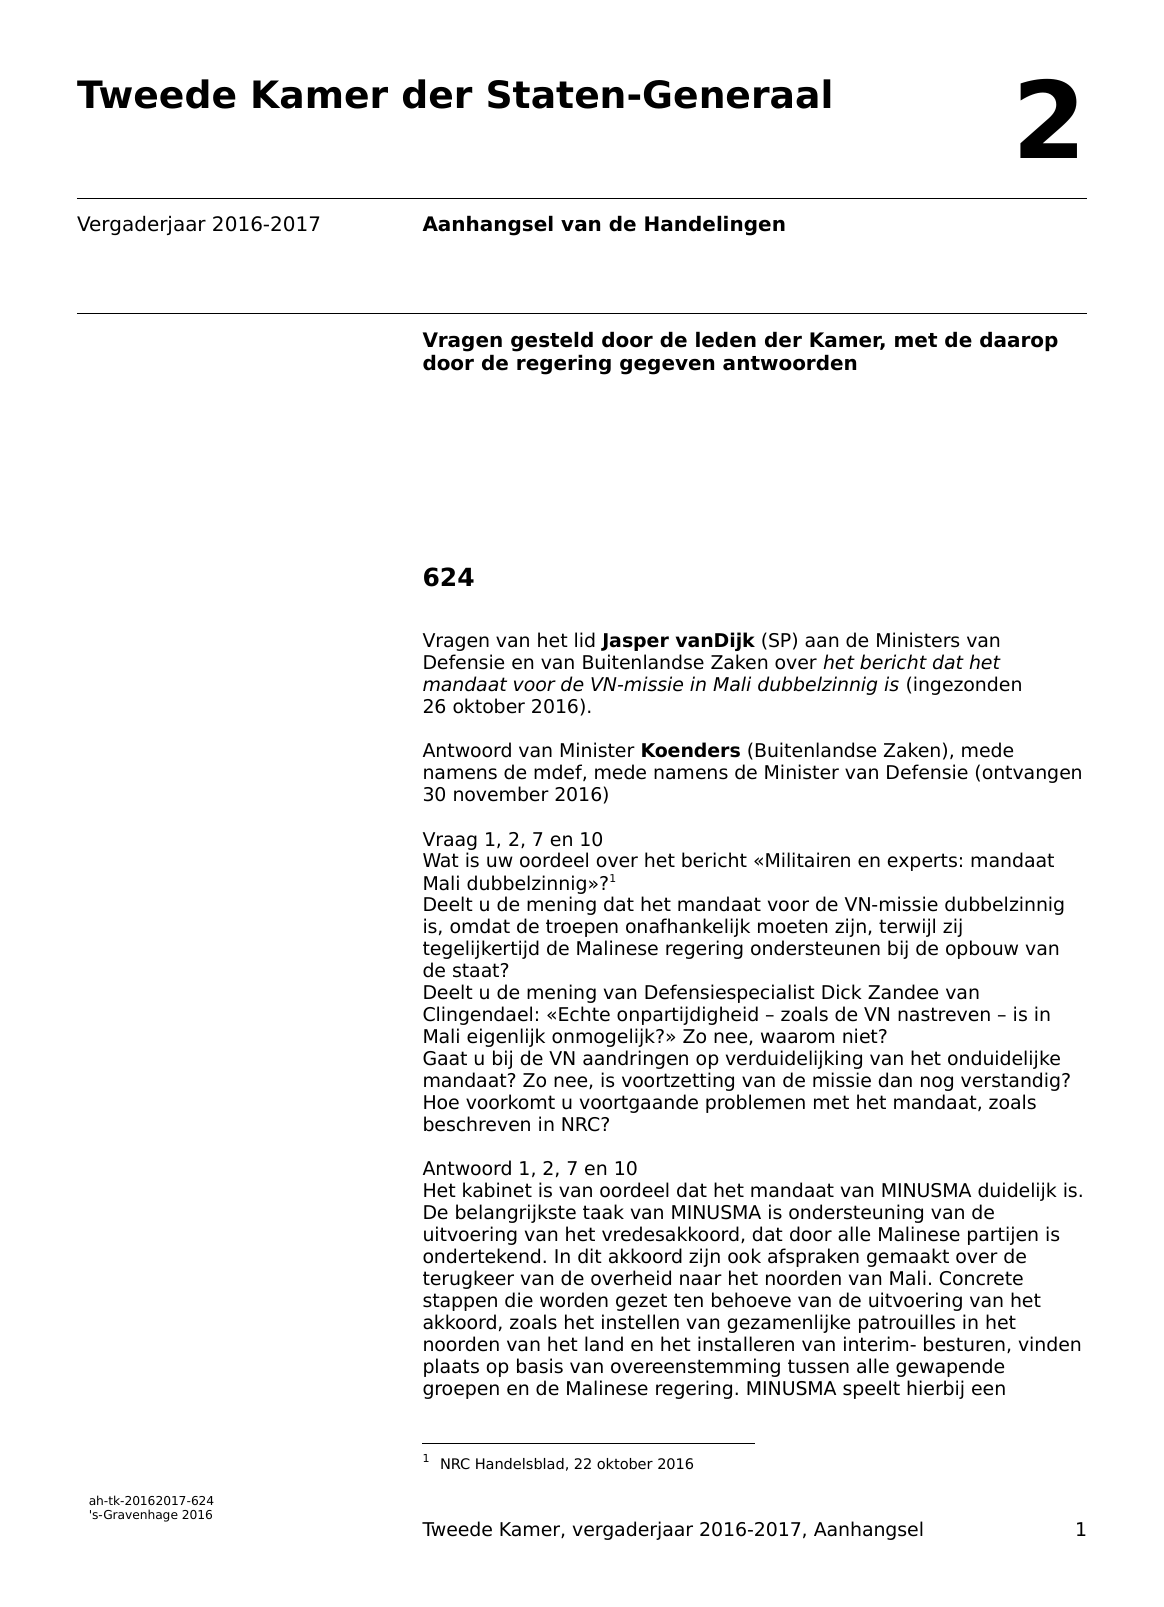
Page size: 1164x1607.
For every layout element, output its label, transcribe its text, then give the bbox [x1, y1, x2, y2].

text ah-tk-20162017-624 [88, 1494, 323, 1508]
text NRC Handelsblad, 22 oktober 2016 [422, 1452, 1087, 1474]
text Vragen van het lid Jasper vanDijk (SP) aan de Ministers van Defensie en van Buitenlandse Zaken over het bericht dat het mandaat voor de VN-missie in Mali dubbelzinnig is (ingezonden 26 oktober 2016). [422, 630, 1087, 718]
table_header 2 [886, 59, 1087, 198]
text Deelt u de mening van Defensiespecialist Dick Zandee van Clingendael: «Echte onpartijdigheid – zoals de VN nastreven – is in Mali eigenlijk onmogelijk?» Zo nee, waarom niet? [422, 982, 1087, 1048]
text Antwoord 1, 2, 7 en 10 [422, 1158, 1087, 1180]
table_cell [77, 314, 422, 375]
text Antwoord van Minister Koenders (Buitenlandse Zaken), mede namens de mdef, mede namens de Minister van Defensie (ontvangen 30 november 2016) [422, 740, 1087, 806]
table_cell Vragen gesteld door de leden der Kamer, met de daarop door de regering gegeven antwoorden [422, 314, 1087, 375]
table_cell Aanhangsel van de Handelingen [422, 199, 1087, 313]
text Vraag 1, 2, 7 en 10 [422, 828, 1087, 850]
text 624 [422, 563, 1087, 592]
table_cell Vergaderjaar 2016-2017 [77, 199, 422, 313]
text Deelt u de mening dat het mandaat voor de VN-missie dubbelzinnig is, omdat de troepen onafhankelijk moeten zijn, terwijl zij tegelijkertijd de Malinese regering ondersteunen bij de opbouw van de staat? [422, 894, 1087, 982]
text Wat is uw oordeel over het bericht «Militairen en experts: mandaat Mali dubbelzinnig»? [422, 850, 1087, 894]
text 's-Gravenhage 2016 [88, 1508, 323, 1522]
table_header Tweede Kamer der Staten-Generaal [77, 59, 886, 198]
text Het kabinet is van oordeel dat het mandaat van MINUSMA duidelijk is. De belangrijkste taak van MINUSMA is ondersteuning van de uitvoering van het vredesakkoord, dat door alle Malinese partijen is ondertekend. In dit akkoord zijn ook afspraken gemaakt over de terugkeer van de overheid naar het noorden van Mali. Concrete stappen die worden gezet ten behoeve van de uitvoering van het akkoord, zoals het instellen van gezamenlijke patrouilles in het noorden van het land en het installeren van interim- besturen, vinden plaats op basis van overeenstemming tussen alle gewapende groepen en de Malinese regering. MINUSMA speelt hierbij een [422, 1180, 1087, 1400]
text Gaat u bij de VN aandringen op verduidelijking van het onduidelijke mandaat? Zo nee, is voortzetting van de missie dan nog verstandig? Hoe voorkomt u voortgaande problemen met het mandaat, zoals beschreven in NRC? [422, 1048, 1087, 1136]
